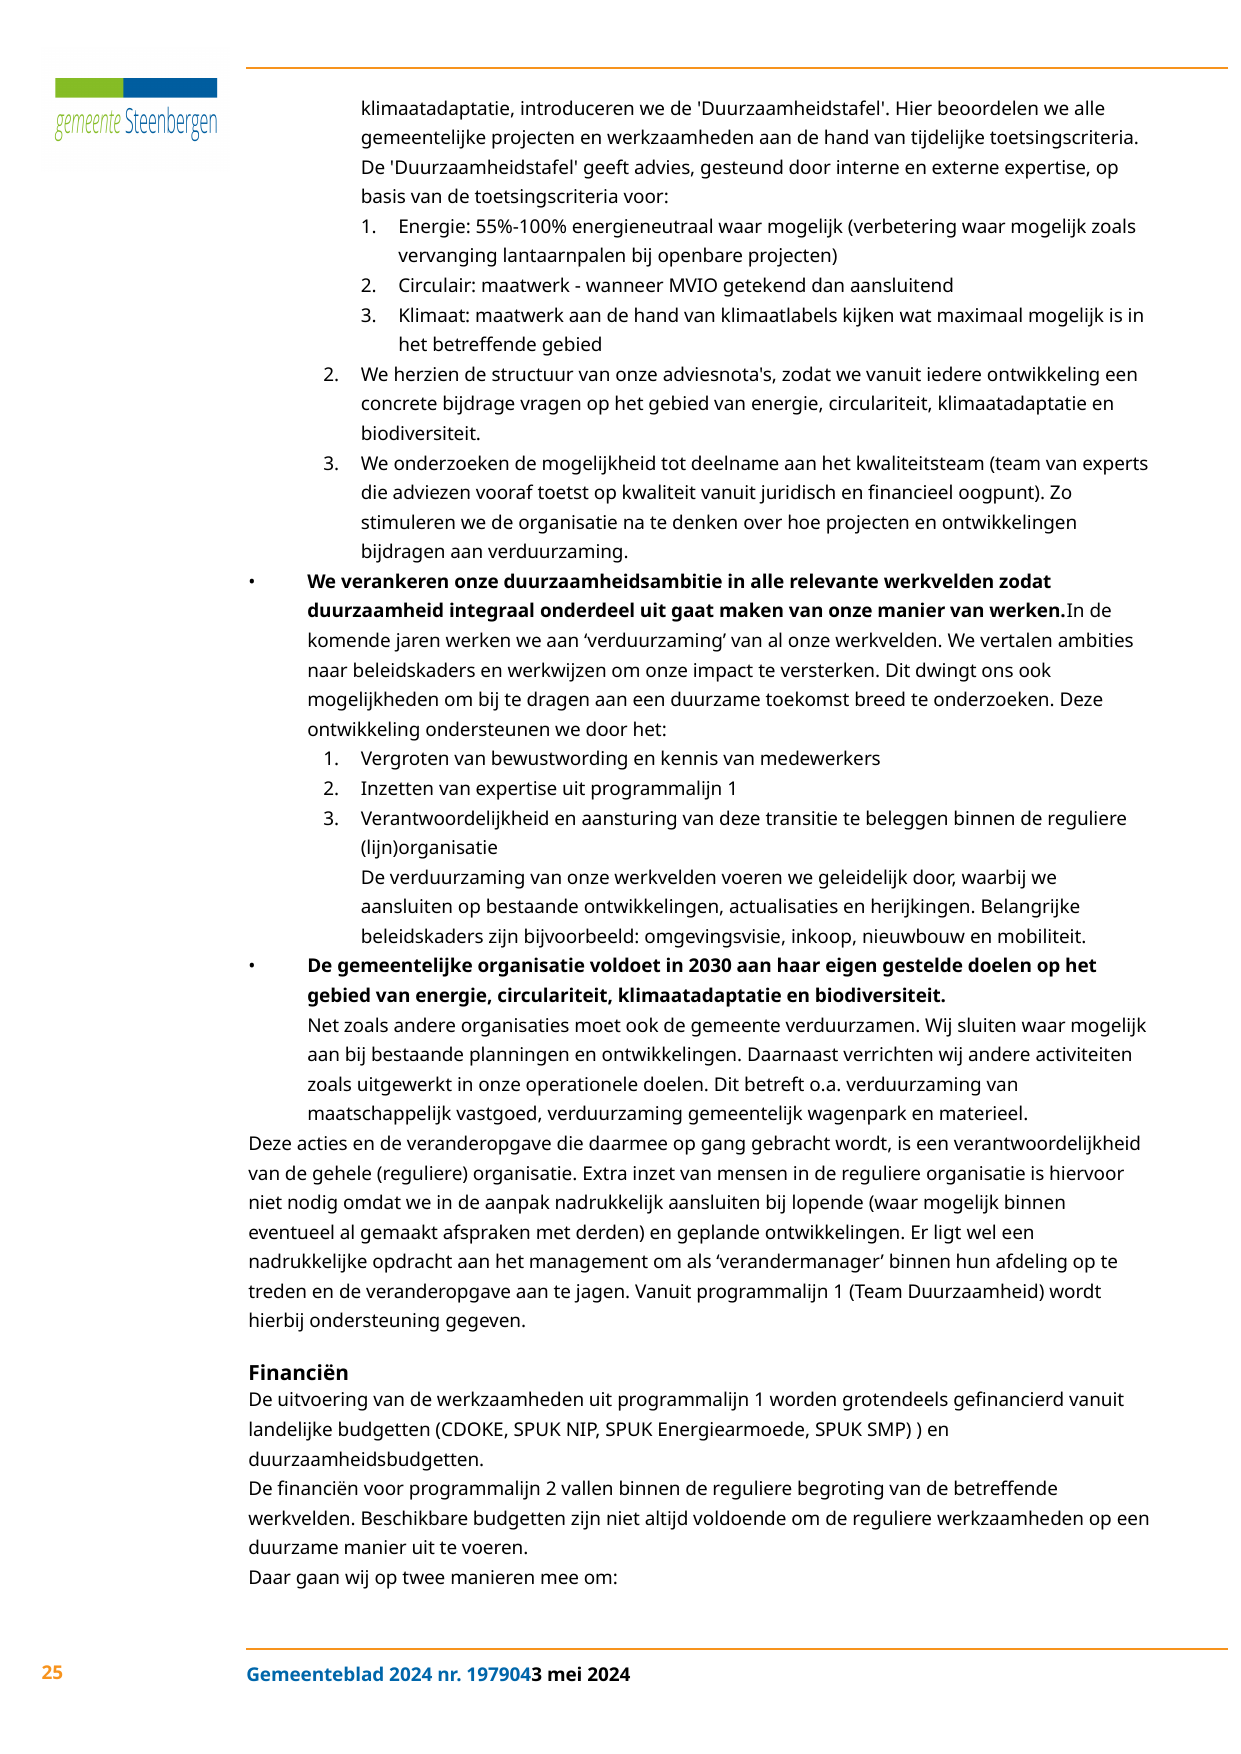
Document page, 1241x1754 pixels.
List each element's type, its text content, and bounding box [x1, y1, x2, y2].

text De financiën voor programmalijn 2 vallen binnen de reguliere begroting van de betreffende werkvelden. Beschikbare budgetten zijn niet altijd voldoende om de reguliere werkzaamheden op een duurzame manier uit te voeren. [248, 1475, 1152, 1560]
list Verantwoordelijkheid en aansturing van deze transitie te beleggen binnen de reguliere (lijn)organisatie [323, 805, 1152, 860]
list Circulair: maatwerk - wanneer MVIO getekend dan aansluitend [361, 272, 1152, 298]
list klimaatadaptatie, introduceren we de 'Duurzaamheidstafel'. Hier beoordelen we alle gemeentelijke projecten en werkzaamheden aan de hand van tijdelijke toetsingscriteria. De 'Duurzaamheidstafel' geeft advies, gesteund door interne en externe expertise, op basis van de toetsingscriteria voor: [323, 95, 1152, 209]
text Daar gaan wij op twee manieren mee om: [248, 1564, 1152, 1590]
list We verankeren onze duurzaamheidsambitie in alle relevante werkvelden zodat duurzaamheid integraal onderdeel uit gaat maken van onze manier van werken.In de komende jaren werken we aan ‘verduurzaming’ van al onze werkvelden. We vertalen ambities naar beleidskaders en werkwijzen om onze impact te versterken. Dit dwingt ons ook mogelijkheden om bij te dragen aan een duurzame toekomst breed te onderzoeken. Deze ontwikkeling ondersteunen we door het: [248, 568, 1152, 742]
list Inzetten van expertise uit programmalijn 1 [323, 775, 1152, 801]
list We herzien de structuur van onze adviesnota's, zodat we vanuit iedere ontwikkeling een concrete bijdrage vragen op het gebied van energie, circulariteit, klimaatadaptatie en biodiversiteit. [323, 361, 1152, 446]
picture [41, 47, 231, 172]
text De uitvoering van de werkzaamheden uit programmalijn 1 worden grotendeels gefinancierd vanuit landelijke budgetten (CDOKE, SPUK NIP, SPUK Energiearmoede, SPUK SMP) ) en duurzaamheidsbudgetten. [248, 1387, 1152, 1471]
list Klimaat: maatwerk aan de hand van klimaatlabels kijken wat maximaal mogelijk is in het betreffende gebied [361, 302, 1152, 357]
text Deze acties en de veranderopgave die daarmee op gang gebracht wordt, is een verantwoordelijkheid van de gehele (reguliere) organisatie. Extra inzet van mensen in de reguliere organisatie is hiervoor niet nodig omdat we in de aanpak nadrukkelijk aansluiten bij lopende (waar mogelijk binnen eventueel al gemaakt afspraken met derden) en geplande ontwikkelingen. Er ligt wel een nadrukkelijke opdracht aan het management om als ‘verandermanager’ binnen hun afdeling op te treden en de veranderopgave aan te jagen. Vanuit programmalijn 1 (Team Duurzaamheid) wordt hierbij ondersteuning gegeven. [248, 1130, 1152, 1333]
list De gemeentelijke organisatie voldoet in 2030 aan haar eigen gestelde doelen op het gebied van energie, circulariteit, klimaatadaptatie en biodiversiteit. [248, 953, 1152, 1008]
list De verduurzaming van onze werkvelden voeren we geleidelijk door, waarbij we aansluiten op bestaande ontwikkelingen, actualisaties en herijkingen. Belangrijke beleidskaders zijn bijvoorbeeld: omgevingsvisie​, inkoop​, nieuwbouw ​en mobiliteit. [323, 864, 1152, 949]
list We onderzoeken de mogelijkheid tot deelname aan het kwaliteitsteam (team van experts die adviezen vooraf toetst op kwaliteit vanuit juridisch en financieel oogpunt). Zo stimuleren we de organisatie na te denken over hoe projecten en ontwikkelingen bijdragen aan verduurzaming. [323, 450, 1152, 564]
list Net zoals andere organisaties moet ook de gemeente verduurzamen. Wij sluiten waar mogelijk aan bij bestaande planningen en ontwikkelingen. Daarnaast verrichten wij andere activiteiten zoals uitgewerkt in onze operationele doelen. Dit betreft o.a. verduurzaming van maatschappelijk vastgoed, verduurzaming gemeentelijk wagenpark en materieel. [248, 1012, 1152, 1126]
list Vergroten van bewustwording en kennis van medewerkers [323, 746, 1152, 771]
list Energie: 55%-100% energieneutraal waar mogelijk (verbetering waar mogelijk zoals vervanging lantaarnpalen bij openbare projecten) [361, 213, 1152, 268]
text Financiën [248, 1358, 1152, 1387]
